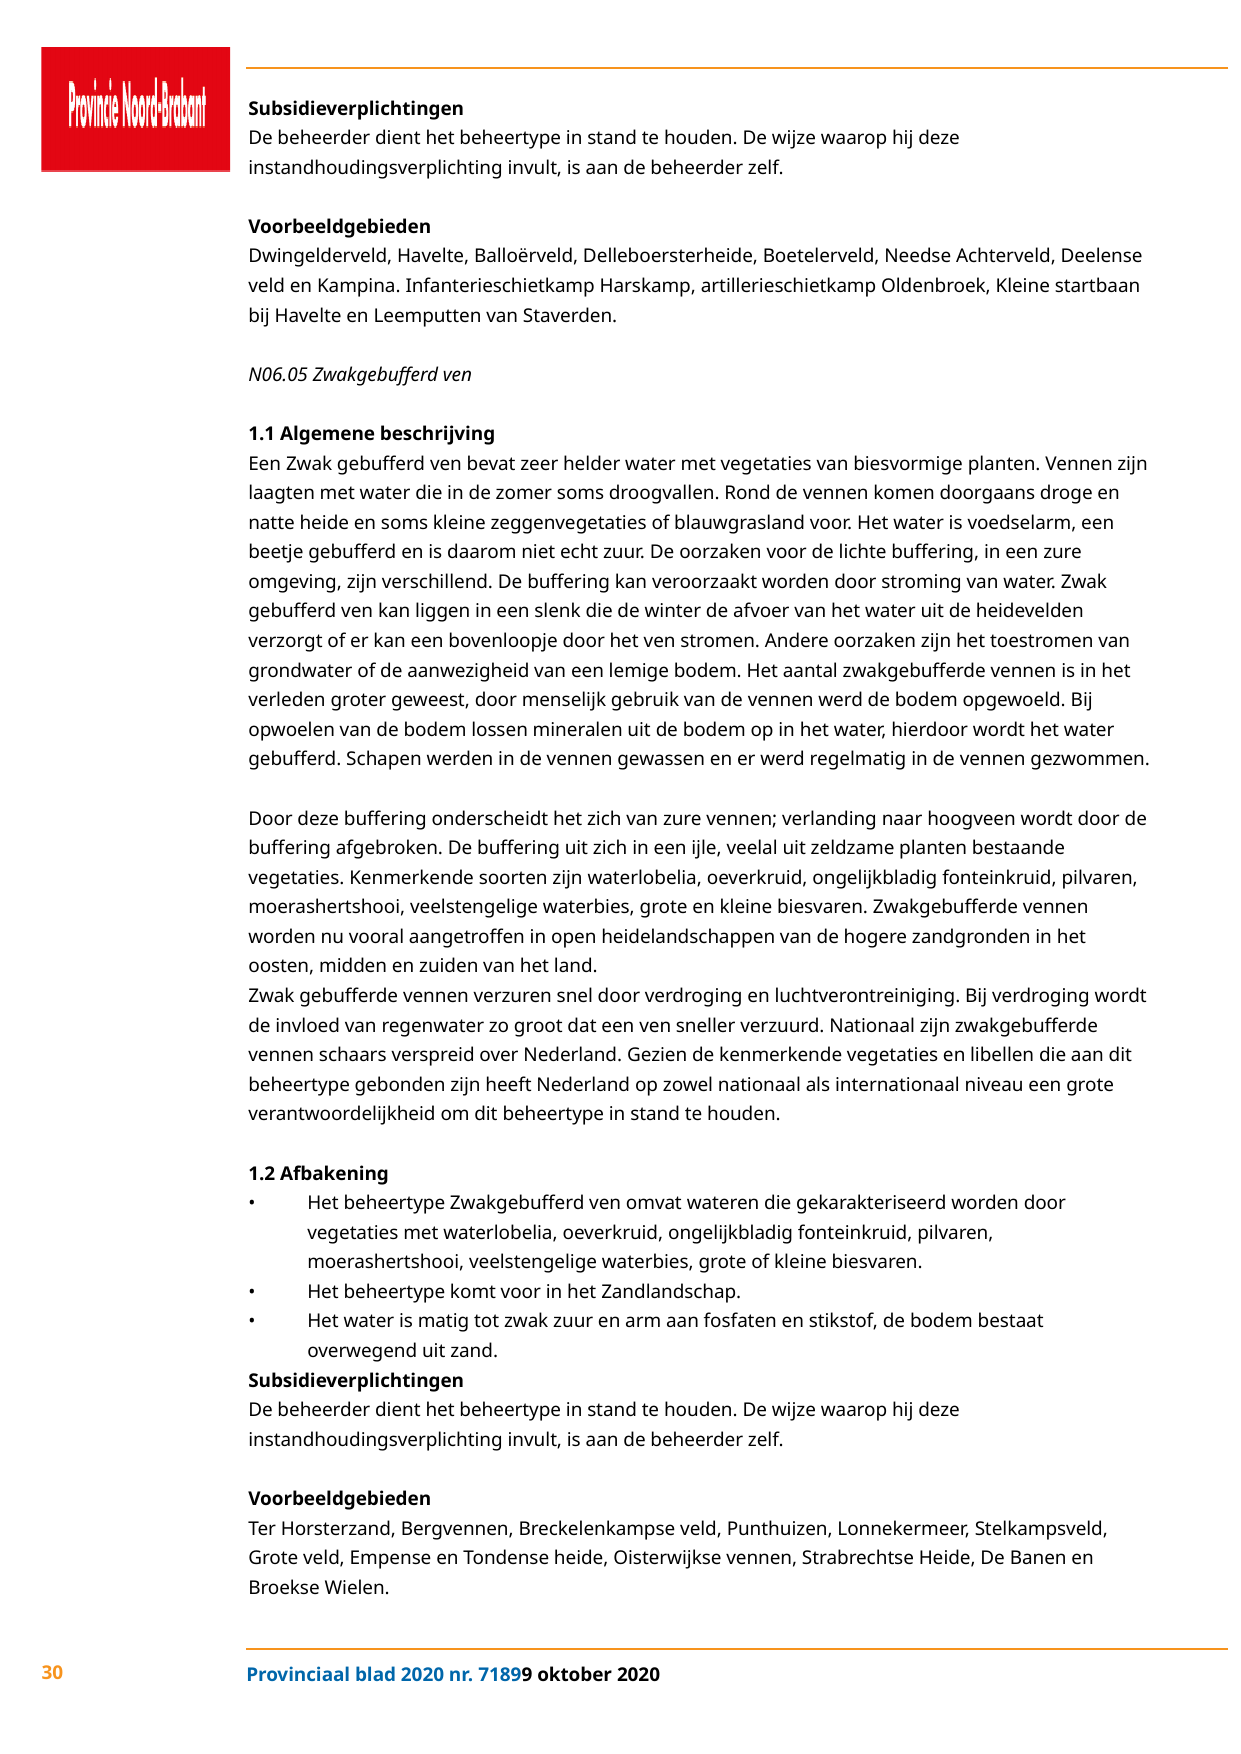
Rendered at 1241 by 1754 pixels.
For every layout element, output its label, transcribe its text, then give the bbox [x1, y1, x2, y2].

text Voorbeeldgebieden [248, 1485, 1152, 1511]
list Het beheertype Zwakgebufferd ven omvat wateren die gekarakteriseerd worden door vegetaties met waterlobelia, oeverkruid, ongelijkbladig fonteinkruid, pilvaren, moerashertshooi, veelstengelige waterbies, grote of kleine biesvaren. [248, 1189, 1152, 1274]
text De beheerder dient het beheertype in stand te houden. De wijze waarop hij deze instandhoudingsverplichting invult, is aan de beheerder zelf. [248, 1396, 1152, 1452]
text Voorbeeldgebieden [248, 213, 1152, 239]
text Een Zwak gebufferd ven bevat zeer helder water met vegetaties van biesvormige planten. Vennen zijn laagten met water die in de zomer soms droogvallen. Rond de vennen komen doorgaans droge en natte heide en soms kleine zeggenvegetaties of blauwgrasland voor. Het water is voedselarm, een beetje gebufferd en is daarom niet echt zuur. De oorzaken voor de lichte buffering, in een zure omgeving, zijn verschillend. De buffering kan veroorzaakt worden door stroming van water. Zwak gebufferd ven kan liggen in een slenk die de winter de afvoer van het water uit de heidevelden verzorgt of er kan een bovenloopje door het ven stromen. Andere oorzaken zijn het toestromen van grondwater of de aanwezigheid van een lemige bodem. Het aantal zwakgebufferde vennen is in het verleden groter geweest, door menselijk gebruik van de vennen werd de bodem opgewoeld. Bij opwoelen van de bodem lossen mineralen uit de bodem op in het water, hierdoor wordt het water gebufferd. Schapen werden in de vennen gewassen en er werd regelmatig in de vennen gezwommen. [248, 450, 1152, 771]
text Dwingelderveld, Havelte, Balloërveld, Delleboersterheide, Boetelerveld, Needse Achterveld, Deelense veld en Kampina. Infanterieschietkamp Harskamp, artillerieschietkamp Oldenbroek, Kleine startbaan bij Havelte en Leemputten van Staverden. [248, 243, 1152, 328]
picture [41, 47, 231, 172]
text De beheerder dient het beheertype in stand te houden. De wijze waarop hij deze instandhoudingsverplichting invult, is aan de beheerder zelf. [248, 124, 1152, 180]
text Door deze buffering onderscheidt het zich van zure vennen; verlanding naar hoogveen wordt door de buffering afgebroken. De buffering uit zich in een ijle, veelal uit zeldzame planten bestaande vegetaties. Kenmerkende soorten zijn waterlobelia, oeverkruid, ongelijkbladig fonteinkruid, pilvaren, moerashertshooi, veelstengelige waterbies, grote en kleine biesvaren. Zwakgebufferde vennen worden nu vooral aangetroffen in open heidelandschappen van de hogere zandgronden in het oosten, midden en zuiden van het land. [248, 805, 1152, 978]
text Ter Horsterzand, Bergvennen, Breckelenkampse veld, Punthuizen, Lonnekermeer, Stelkampsveld, Grote veld, Empense en Tondense heide, Oisterwijkse vennen, Strabrechtse Heide, De Banen en Broekse Wielen. [248, 1515, 1152, 1600]
text Zwak gebufferde vennen verzuren snel door verdroging en luchtverontreiniging. Bij verdroging wordt de invloed van regenwater zo groot dat een ven sneller verzuurd. Nationaal zijn zwakgebufferde vennen schaars verspreid over Nederland. Gezien de kenmerkende vegetaties en libellen die aan dit beheertype gebonden zijn heeft Nederland op zowel nationaal als internationaal niveau een grote verantwoordelijkheid om dit beheertype in stand te houden. [248, 982, 1152, 1126]
text N06.05 Zwakgebufferd ven [248, 361, 1152, 387]
list Het water is matig tot zwak zuur en arm aan fosfaten en stikstof, de bodem bestaat overwegend uit zand. [248, 1308, 1152, 1363]
text 1.2 Afbakening [248, 1160, 1152, 1186]
text 1.1 Algemene beschrijving [248, 420, 1152, 446]
list Het beheertype komt voor in het Zandlandschap. [248, 1278, 1152, 1304]
text Subsidieverplichtingen [248, 1367, 1152, 1393]
text Subsidieverplichtingen [248, 95, 1152, 121]
